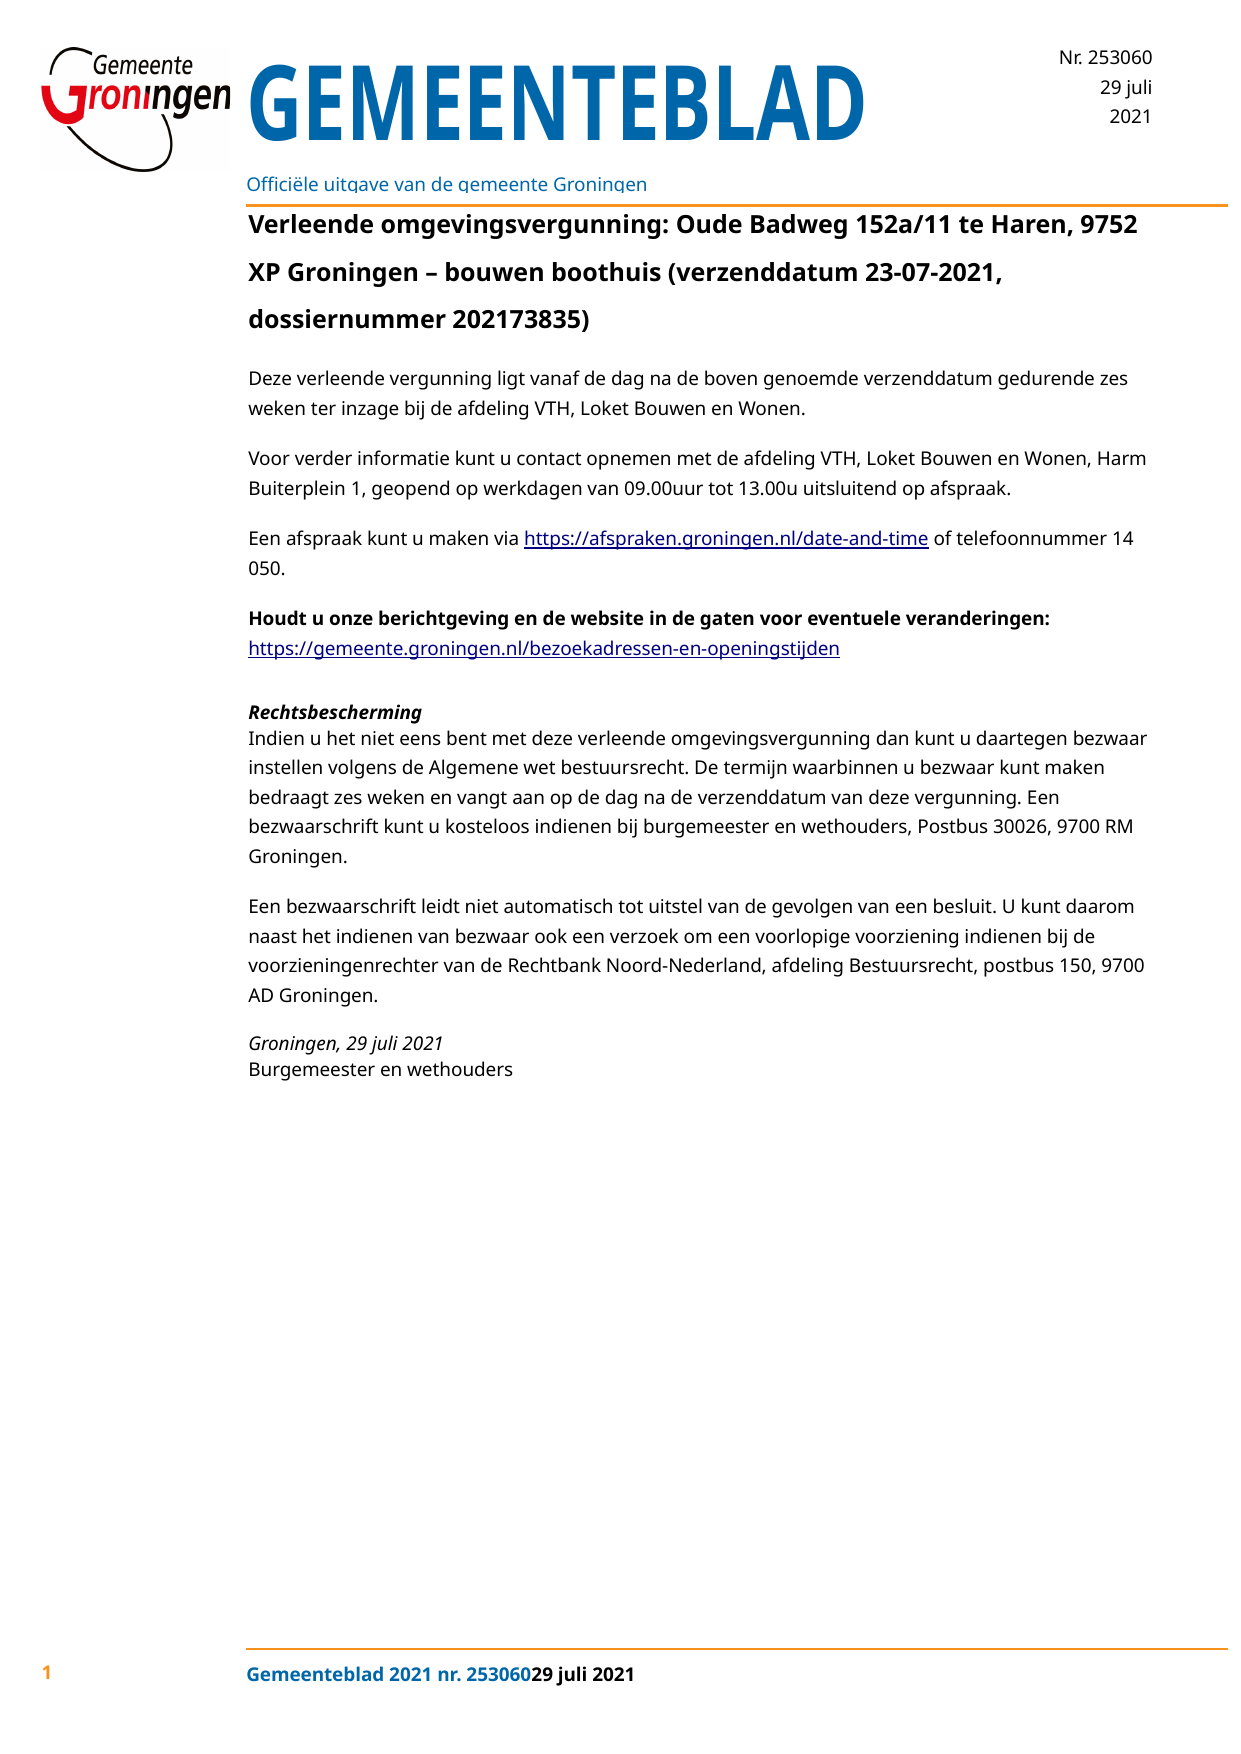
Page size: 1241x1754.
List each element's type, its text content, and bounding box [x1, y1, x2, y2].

text Verleende omgevingsvergunning: Oude Badweg 152a/11 te Haren, 9752 XP Groningen – bouwen boothuis (verzenddatum 23-07-2021, dossiernummer 202173835) [248, 207, 1152, 336]
text Voor verder informatie kunt u contact opnemen met de afdeling VTH, Loket Bouwen en Wonen, Harm Buiterplein 1, geopend op werkdagen van 09.00uur tot 13.00u uitsluitend op afspraak. [248, 446, 1152, 501]
text Rechtsbescherming [248, 699, 1152, 725]
text Groningen, 29 juli 2021 [248, 1030, 1152, 1056]
text Burgemeester en wethouders [248, 1056, 1152, 1082]
text Indien u het niet eens bent met deze verleende omgevingsvergunning dan kunt u daartegen bezwaar instellen volgens de Algemene wet bestuursrecht. De termijn waarbinnen u bezwaar kunt maken bedraagt zes weken en vangt aan op de dag na de verzenddatum van deze vergunning. Een bezwaarschrift kunt u kosteloos indienen bij burgemeester en wethouders, Postbus 30026, 9700 RM Groningen. [248, 725, 1152, 869]
text Een bezwaarschrift leidt niet automatisch tot uitstel van de gevolgen van een besluit. U kunt daarom naast het indienen van bezwaar ook een verzoek om een voorlopige voorziening indienen bij de voorzieningenrechter van de Rechtbank Noord-Nederland, afdeling Bestuursrecht, postbus 150, 9700 AD Groningen. [248, 893, 1152, 1008]
picture [41, 47, 231, 172]
text Deze verleende vergunning ligt vanaf de dag na de boven genoemde verzenddatum gedurende zes weken ter inzage bij de afdeling VTH, Loket Bouwen en Wonen. [248, 366, 1152, 421]
text Houdt u onze berichtgeving en de website in de gaten voor eventuele veranderingen: https://gemeente.groningen.nl/bezoekadressen-en-openingstijden [248, 606, 1152, 661]
text Een afspraak kunt u maken via https://afspraken.groningen.nl/date-and-time of telefoonnummer 14 050. [248, 526, 1152, 581]
